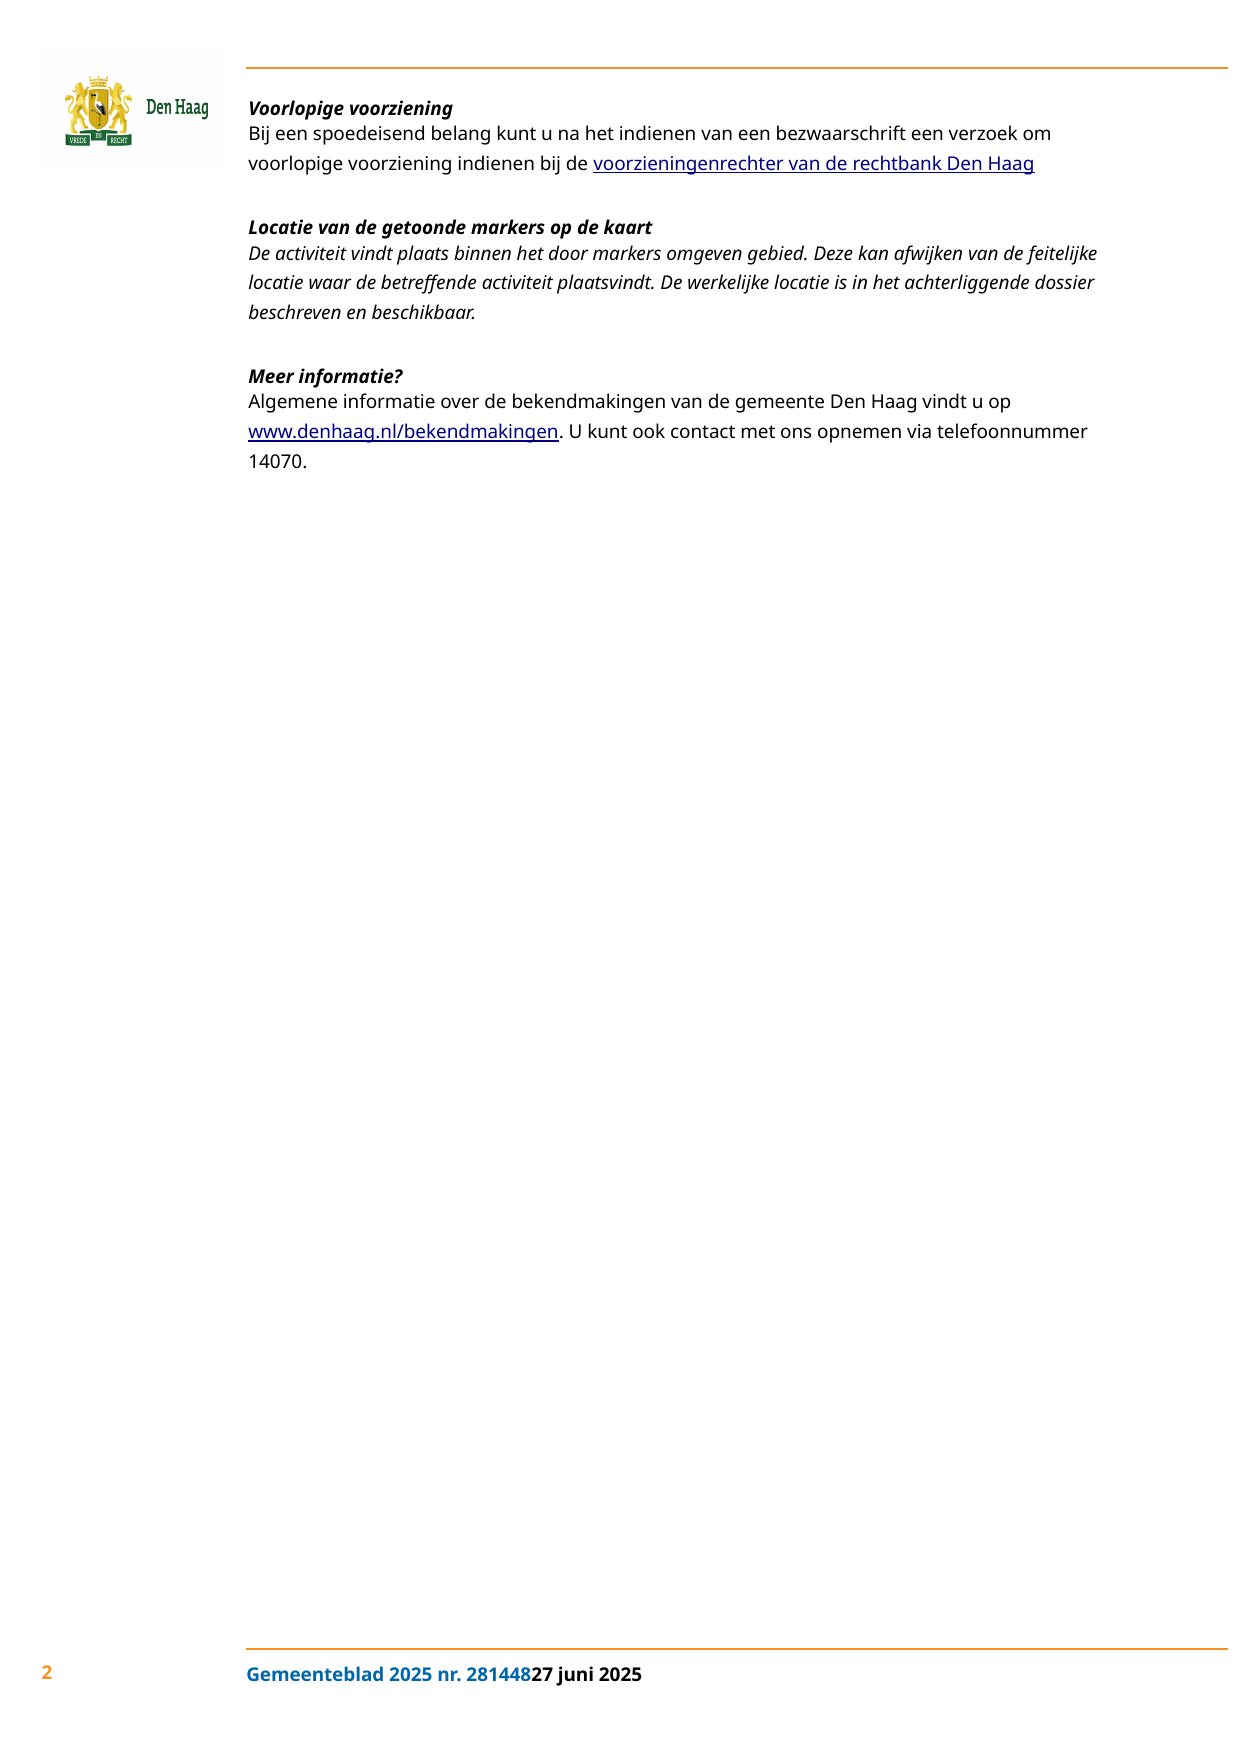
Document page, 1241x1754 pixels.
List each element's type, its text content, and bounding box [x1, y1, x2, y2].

text Locatie van de getoonde markers op de kaart [248, 214, 1152, 240]
text De activiteit vindt plaats binnen het door markers omgeven gebied. Deze kan afwijken van de feitelijke locatie waar de betreffende activiteit plaatsvindt. De werkelijke locatie is in het achterliggende dossier beschreven en beschikbaar. [248, 240, 1152, 325]
text Algemene informatie over de bekendmakingen van de gemeente Den Haag vindt u op www.denhaag.nl/bekendmakingen. U kunt ook contact met ons opnemen via telefoonnummer 14070. [248, 389, 1152, 473]
text Meer informatie? [248, 363, 1152, 389]
text Bij een spoedeisend belang kunt u na het indienen van een bezwaarschrift een verzoek om voorlopige voorziening indienen bij de voorzieningenrechter van de rechtbank Den Haag [248, 121, 1152, 176]
picture [41, 47, 231, 172]
text Voorlopige voorziening [248, 95, 1152, 121]
